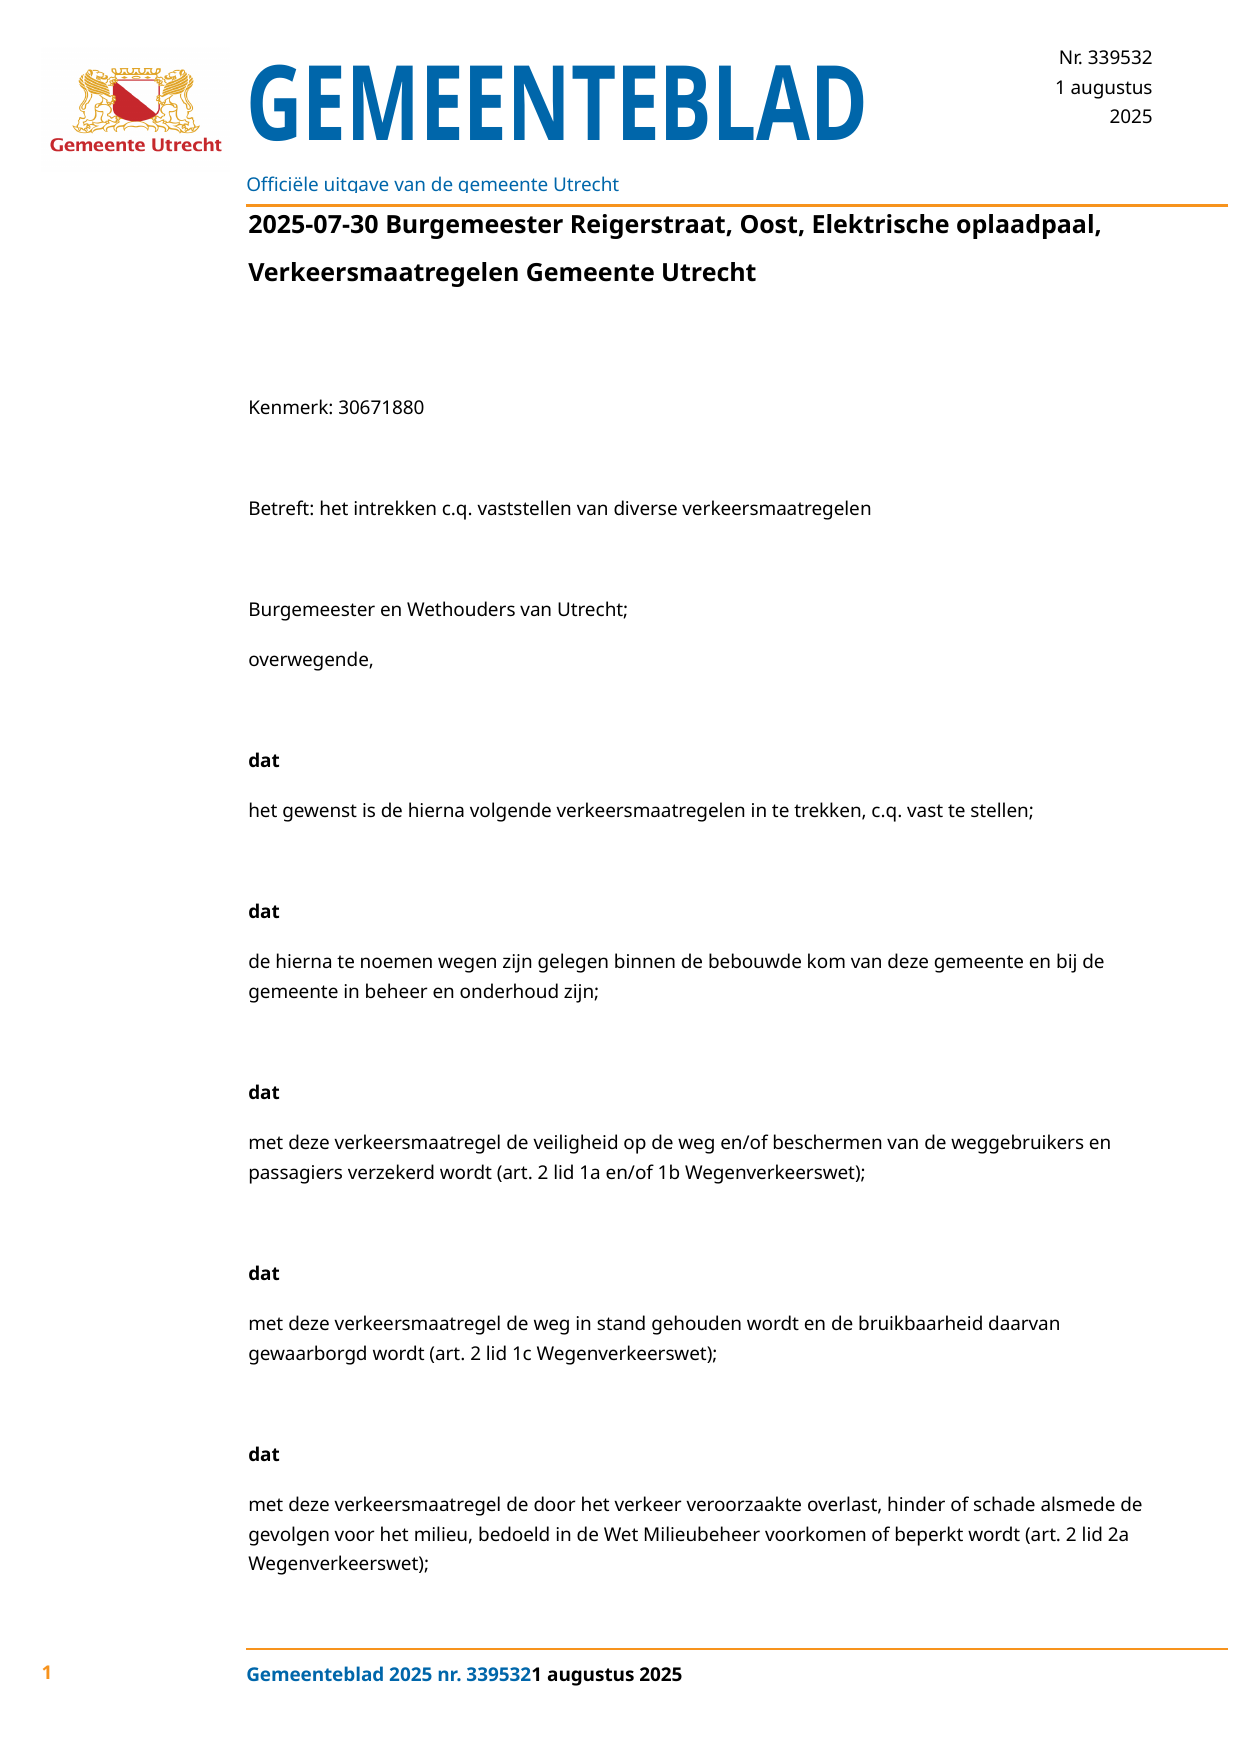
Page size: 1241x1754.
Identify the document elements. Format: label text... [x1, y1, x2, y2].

text overwegende, [248, 646, 1152, 672]
picture [41, 47, 231, 172]
text Kenmerk: 30671880 [248, 394, 1152, 420]
text dat [248, 898, 1152, 924]
text dat [248, 1260, 1152, 1286]
text het gewenst is de hierna volgende verkeersmaatregelen in te trekken, c.q. vast te stellen; [248, 797, 1152, 823]
text met deze verkeersmaatregel de weg in stand gehouden wordt en de bruikbaarheid daarvan gewaarborgd wordt (art. 2 lid 1c Wegenverkeerswet); [248, 1310, 1152, 1366]
text Betreft: het intrekken c.q. vaststellen van diverse verkeersmaatregelen [248, 495, 1152, 521]
text Burgemeester en Wethouders van Utrecht; [248, 596, 1152, 621]
text de hierna te noemen wegen zijn gelegen binnen de bebouwde kom van deze gemeente en bij de gemeente in beheer en onderhoud zijn; [248, 949, 1152, 1004]
text met deze verkeersmaatregel de veiligheid op de weg en/of beschermen van de weggebruikers en passagiers verzekerd wordt (art. 2 lid 1a en/of 1b Wegenverkeerswet); [248, 1129, 1152, 1185]
text 2025-07-30 Burgemeester Reigerstraat, Oost, Elektrische oplaadpaal, Verkeersmaatregelen Gemeente Utrecht [248, 207, 1152, 288]
text met deze verkeersmaatregel de door het verkeer veroorzaakte overlast, hinder of schade alsmede de gevolgen voor het milieu, bedoeld in de Wet Milieubeheer voorkomen of beperkt wordt (art. 2 lid 2a Wegenverkeerswet); [248, 1491, 1152, 1576]
text dat [248, 747, 1152, 773]
text dat [248, 1441, 1152, 1466]
text dat [248, 1079, 1152, 1105]
